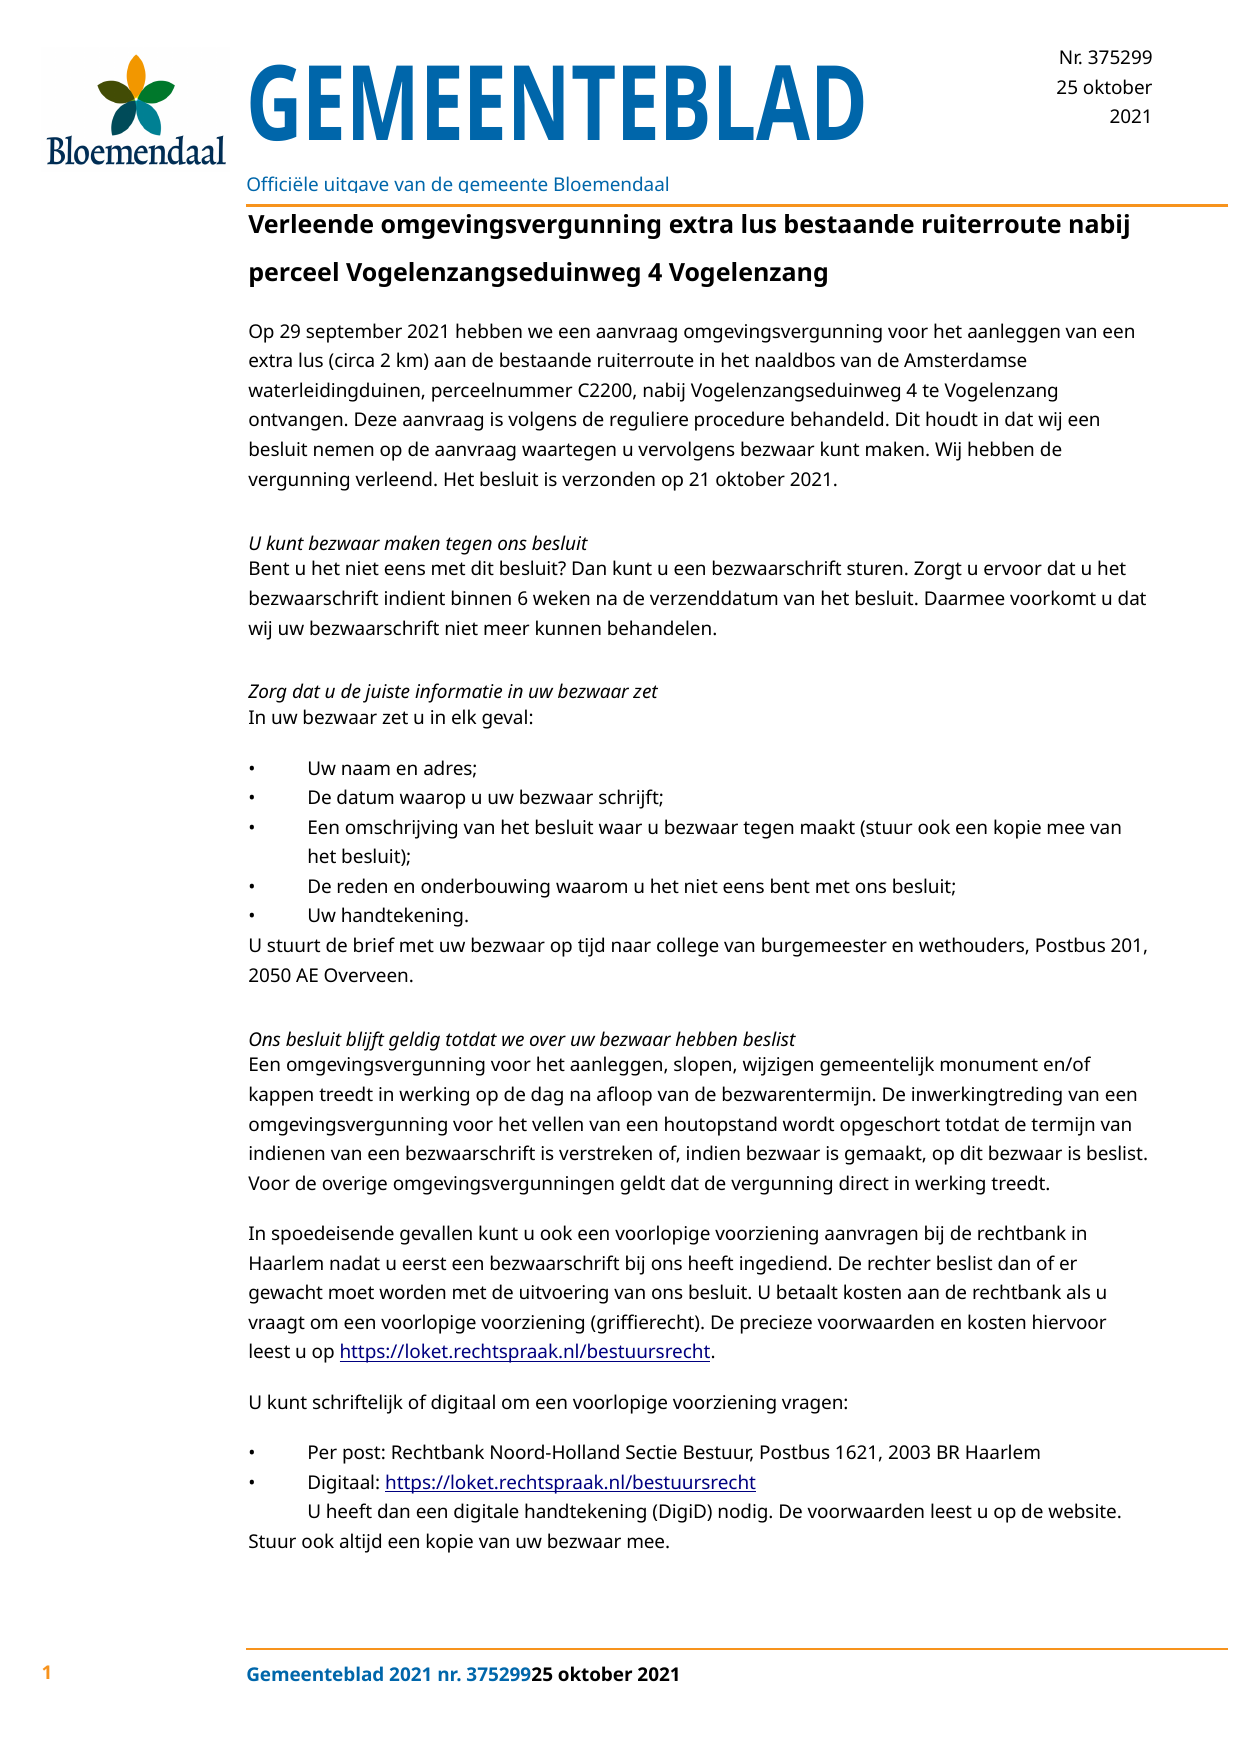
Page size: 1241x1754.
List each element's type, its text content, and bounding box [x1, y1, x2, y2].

text Stuur ook altijd een kopie van uw bezwaar mee. [248, 1528, 1152, 1554]
text In spoedeisende gevallen kunt u ook een voorlopige voorziening aanvragen bij de rechtbank in Haarlem nadat u eerst een bezwaarschrift bij ons heeft ingediend. De rechter beslist dan of er gewacht moet worden met de uitvoering van ons besluit. U betaalt kosten aan de rechtbank als u vraagt om een voorlopige voorziening (griffierecht). De precieze voorwaarden en kosten hiervoor leest u op https://loket.rechtspraak.nl/bestuursrecht. [248, 1220, 1152, 1364]
text U stuurt de brief met uw bezwaar op tijd naar college van burgemeester en wethouders, Postbus 201, 2050 AE Overveen. [248, 932, 1152, 988]
list Een omschrijving van het besluit waar u bezwaar tegen maakt (stuur ook een kopie mee van het besluit); [248, 814, 1152, 869]
text Verleende omgevingsvergunning extra lus bestaande ruiterroute nabij perceel Vogelenzangseduinweg 4 Vogelenzang [248, 207, 1152, 288]
text Zorg dat u de juiste informatie in uw bezwaar zet [248, 679, 1152, 704]
list De datum waarop u uw bezwaar schrijft; [248, 784, 1152, 810]
text U kunt schriftelijk of digitaal om een voorlopige voorziening vragen: [248, 1389, 1152, 1415]
text Een omgevingsvergunning voor het aanleggen, slopen, wijzigen gemeentelijk monument en/of kappen treedt in werking op de dag na afloop van de bezwarentermijn. De inwerkingtreding van een omgevingsvergunning voor het vellen van een houtopstand wordt opgeschort totdat de termijn van indienen van een bezwaarschrift is verstreken of, indien bezwaar is gemaakt, op dit bezwaar is beslist. Voor de overige omgevingsvergunningen geldt dat de vergunning direct in werking treedt. [248, 1052, 1152, 1196]
list Uw naam en adres; [248, 755, 1152, 781]
list Digitaal: https://loket.rechtspraak.nl/bestuursrecht [248, 1469, 1152, 1495]
text Bent u het niet eens met dit besluit? Dan kunt u een bezwaarschrift sturen. Zorgt u ervoor dat u het bezwaarschrift indient binnen 6 weken na de verzenddatum van het besluit. Daarmee voorkomt u dat wij uw bezwaarschrift niet meer kunnen behandelen. [248, 556, 1152, 640]
text In uw bezwaar zet u in elk geval: [248, 704, 1152, 730]
list U heeft dan een digitale handtekening (DigiD) nodig. De voorwaarden leest u op de website. [248, 1499, 1152, 1524]
list Uw handtekening. [248, 903, 1152, 928]
list Per post: Rechtbank Noord-Holland Sectie Bestuur, Postbus 1621, 2003 BR Haarlem [248, 1439, 1152, 1465]
list De reden en onderbouwing waarom u het niet eens bent met ons besluit; [248, 873, 1152, 899]
picture [41, 47, 231, 172]
text Op 29 september 2021 hebben we een aanvraag omgevingsvergunning voor het aanleggen van een extra lus (circa 2 km) aan de bestaande ruiterroute in het naaldbos van de Amsterdamse waterleidingduinen, perceelnummer C2200, nabij Vogelenzangseduinweg 4 te Vogelenzang ontvangen. Deze aanvraag is volgens de reguliere procedure behandeld. Dit houdt in dat wij een besluit nemen op de aanvraag waartegen u vervolgens bezwaar kunt maken. Wij hebben de vergunning verleend. Het besluit is verzonden op 21 oktober 2021. [248, 318, 1152, 492]
text U kunt bezwaar maken tegen ons besluit [248, 530, 1152, 556]
text Ons besluit blijft geldig totdat we over uw bezwaar hebben beslist [248, 1026, 1152, 1052]
